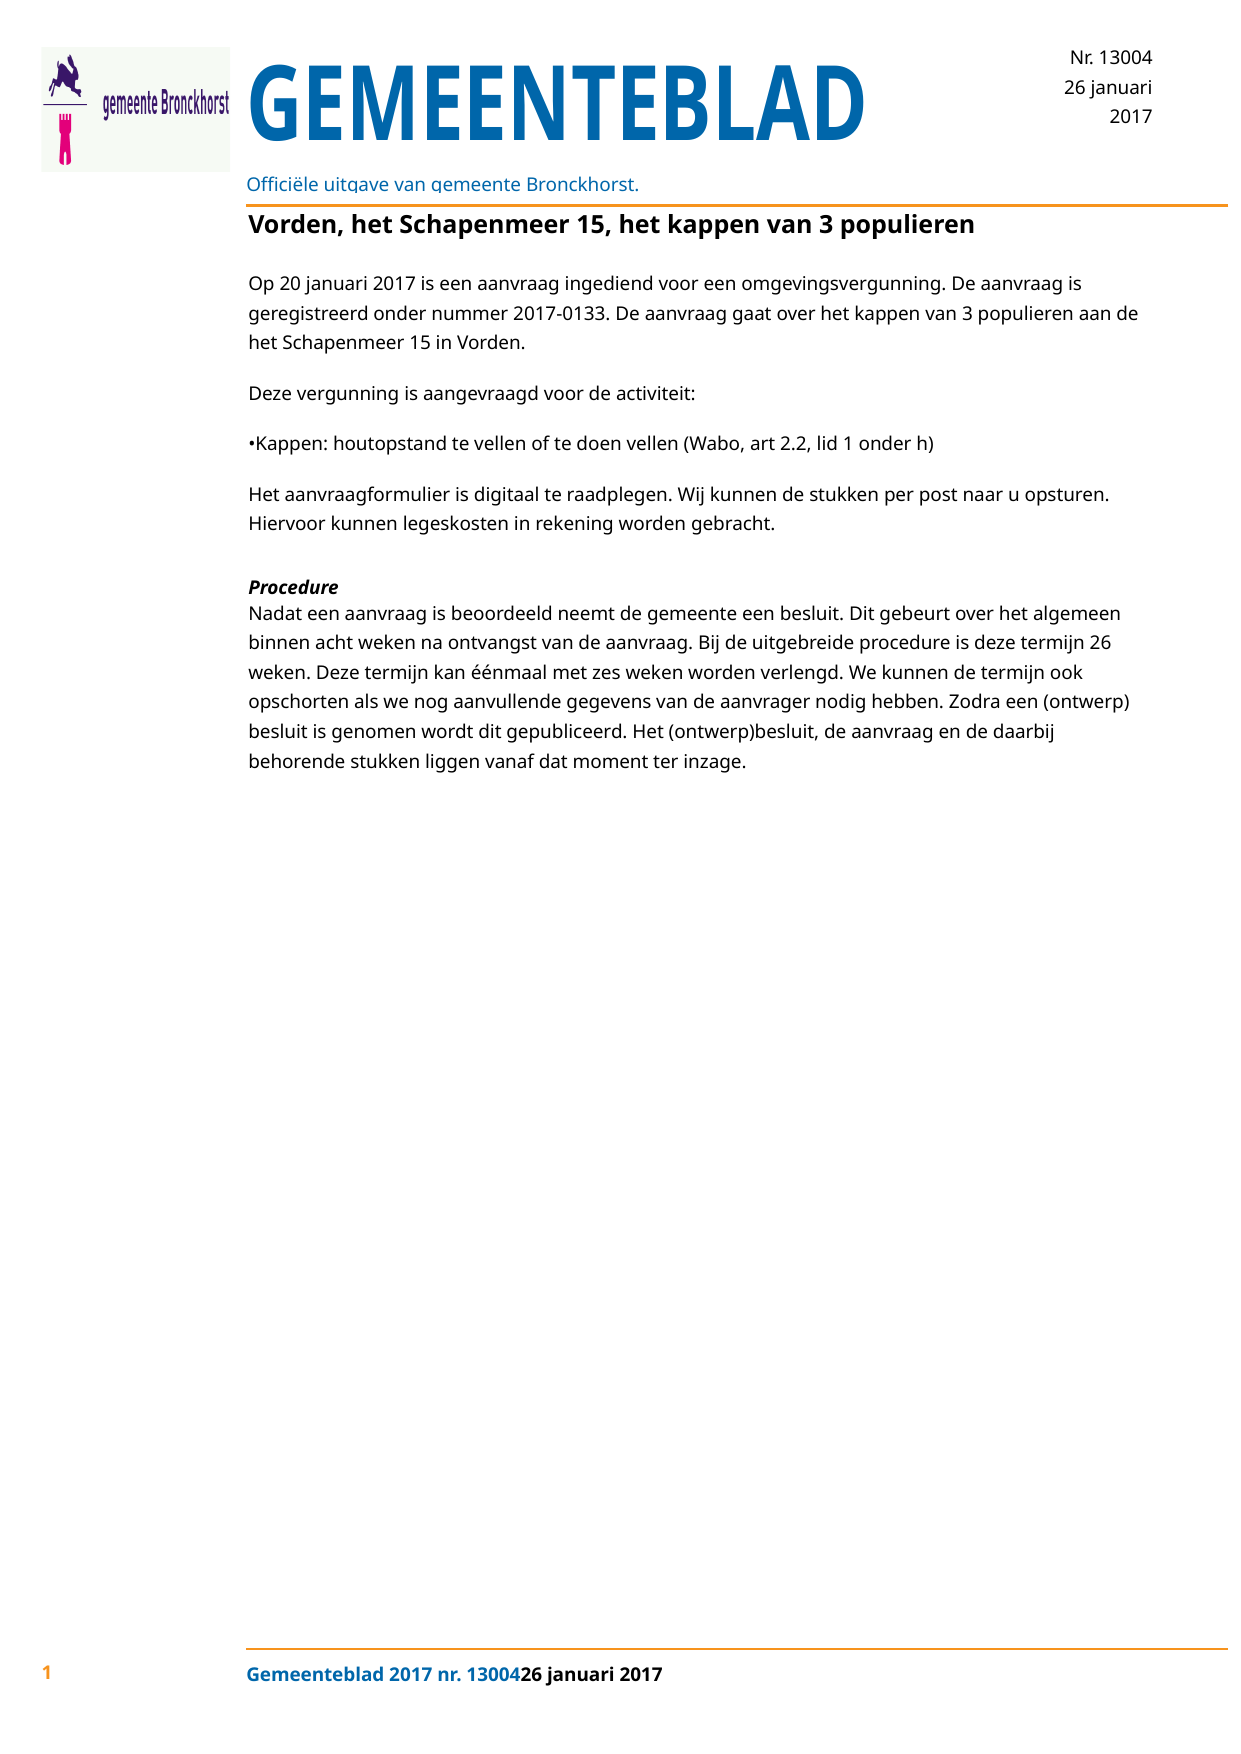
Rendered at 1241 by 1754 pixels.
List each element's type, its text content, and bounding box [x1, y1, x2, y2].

text Deze vergunning is aangevraagd voor de activiteit: [248, 380, 1152, 406]
text Het aanvraagformulier is digitaal te raadplegen. Wij kunnen de stukken per post naar u opsturen. Hiervoor kunnen legeskosten in rekening worden gebracht. [248, 481, 1152, 536]
text Procedure [248, 574, 1152, 600]
picture [41, 47, 231, 172]
text Vorden, het Schapenmeer 15, het kappen van 3 populieren [248, 207, 1152, 241]
text Op 20 januari 2017 is een aanvraag ingediend voor een omgevingsvergunning. De aanvraag is geregistreerd onder nummer 2017-0133. De aanvraag gaat over het kappen van 3 populieren aan de het Schapenmeer 15 in Vorden. [248, 270, 1152, 355]
text •Kappen: houtopstand te vellen of te doen vellen (Wabo, art 2.2, lid 1 onder h) [248, 430, 1152, 456]
text Nadat een aanvraag is beoordeeld neemt de gemeente een besluit. Dit gebeurt over het algemeen binnen acht weken na ontvangst van de aanvraag. Bij de uitgebreide procedure is deze termijn 26 weken. Deze termijn kan éénmaal met zes weken worden verlengd. We kunnen de termijn ook opschorten als we nog aanvullende gegevens van de aanvrager nodig hebben. Zodra een (ontwerp) besluit is genomen wordt dit gepubliceerd. Het (ontwerp)besluit, de aanvraag en de daarbij behorende stukken liggen vanaf dat moment ter inzage. [248, 600, 1152, 774]
